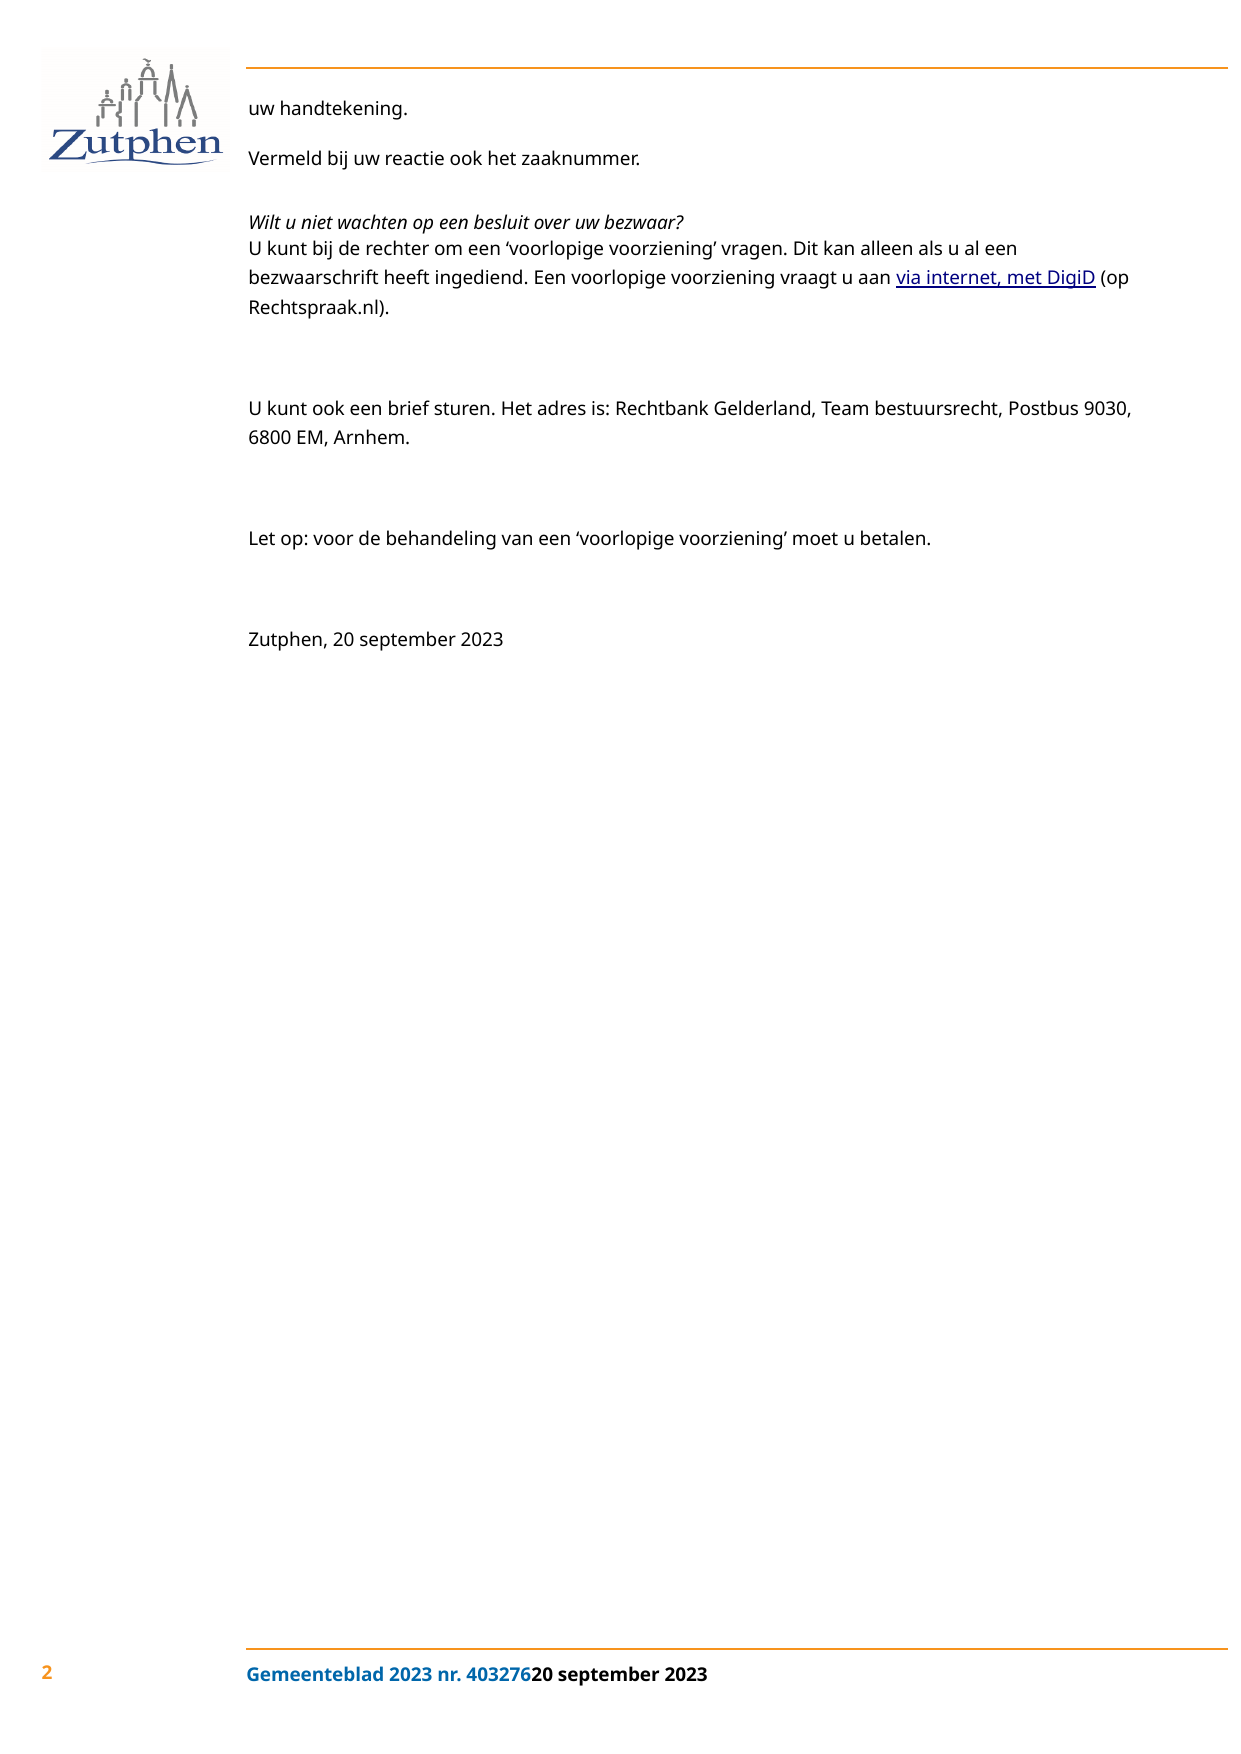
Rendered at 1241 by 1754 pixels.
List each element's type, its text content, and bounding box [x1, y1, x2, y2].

text U kunt ook een brief sturen. Het adres is: Rechtbank Gelderland, Team bestuursrecht, Postbus 9030, 6800 EM, Arnhem. [248, 395, 1152, 450]
text U kunt bij de rechter om een ‘voorlopige voorziening’ vragen. Dit kan alleen als u al een bezwaarschrift heeft ingediend. Een voorlopige voorziening vraagt u aan via internet, met DigiD (op Rechtspraak.nl). [248, 235, 1152, 320]
text Wilt u niet wachten op een besluit over uw bezwaar? [248, 209, 1152, 235]
text uw handtekening. [248, 95, 1152, 121]
text Let op: voor de behandeling van een ‘voorlopige voorziening’ moet u betalen. [248, 525, 1152, 551]
text Vermeld bij uw reactie ook het zaaknummer. [248, 145, 1152, 171]
picture [41, 47, 231, 172]
text Zutphen, 20 september 2023 [248, 626, 1152, 652]
